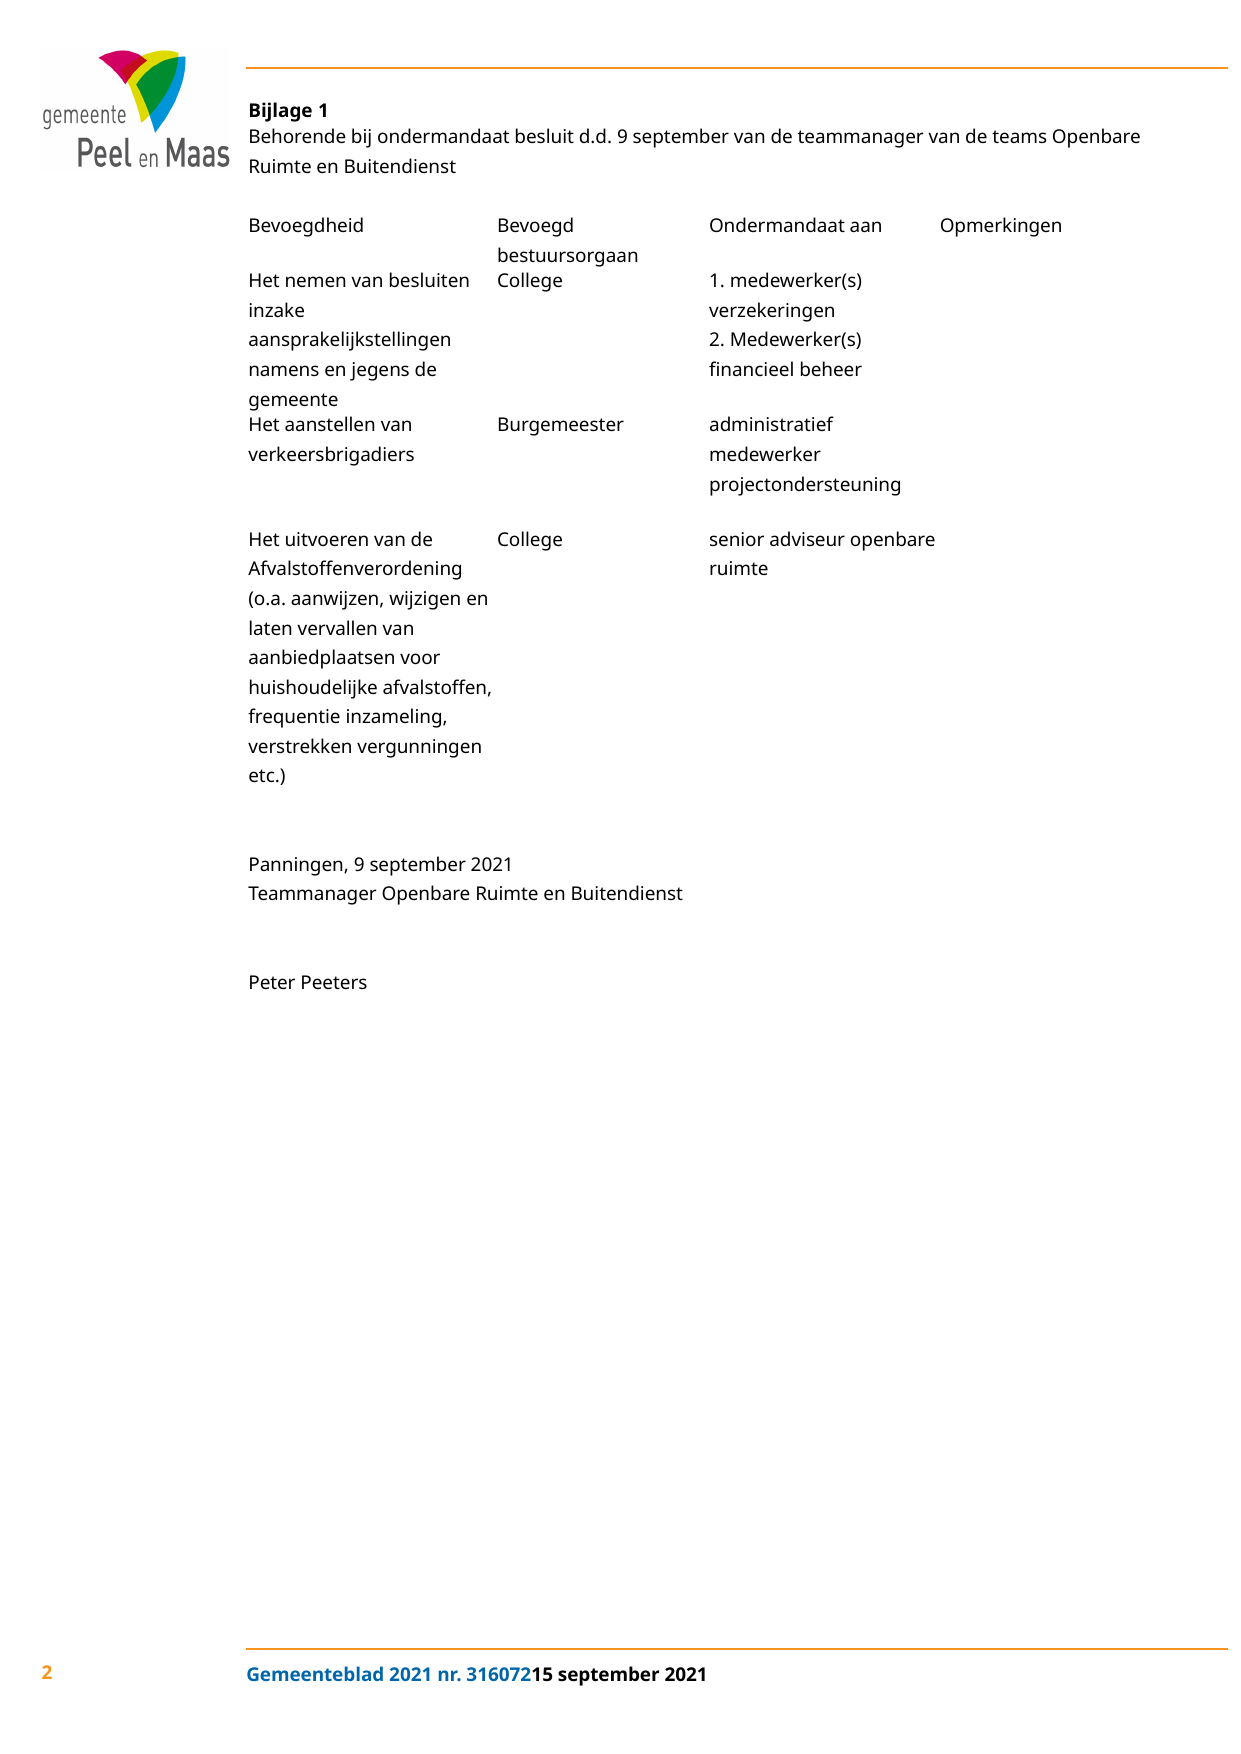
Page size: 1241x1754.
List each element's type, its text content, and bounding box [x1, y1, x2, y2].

table_cell Het uitvoeren van de Afvalstoffenverordening (o.a. aanwijzen, wijzigen en laten vervallen van aanbiedplaatsen voor huishoudelijke afvalstoffen, frequentie inzameling, verstrekken vergunningen etc.) [248, 526, 497, 788]
text Peter Peeters [248, 969, 1152, 995]
table_cell Het aanstellen van verkeersbrigadiers [248, 412, 497, 526]
table_header Ondermandaat aan [709, 212, 939, 267]
table_cell College [497, 526, 709, 788]
text Bijlage 1 [248, 95, 1152, 123]
table_header Bevoegd bestuursorgaan [497, 212, 709, 267]
text Panningen, 9 september 2021 [248, 851, 1152, 877]
table_cell Burgemeester [497, 412, 709, 526]
table_cell 1. medewerker(s) verzekeringen 2. Medewerker(s) financieel beheer [709, 268, 939, 412]
table_cell [940, 526, 1152, 788]
table_cell [940, 412, 1152, 526]
table_cell senior adviseur openbare ruimte [709, 526, 939, 788]
table_cell Het nemen van besluiten inzake aansprakelijkstellingen namens en jegens de gemeente [248, 268, 497, 412]
table_cell College [497, 268, 709, 412]
text Teammanager Openbare Ruimte en Buitendienst [248, 880, 1152, 906]
table_cell [940, 268, 1152, 412]
table_header Bevoegdheid [248, 212, 497, 267]
picture [41, 47, 231, 172]
text Behorende bij ondermandaat besluit d.d. 9 september van de teammanager van de teams Openbare Ruimte en Buitendienst [248, 123, 1152, 179]
table_header Opmerkingen [940, 212, 1152, 267]
table_cell administratief medewerker projectondersteuning [709, 412, 939, 526]
